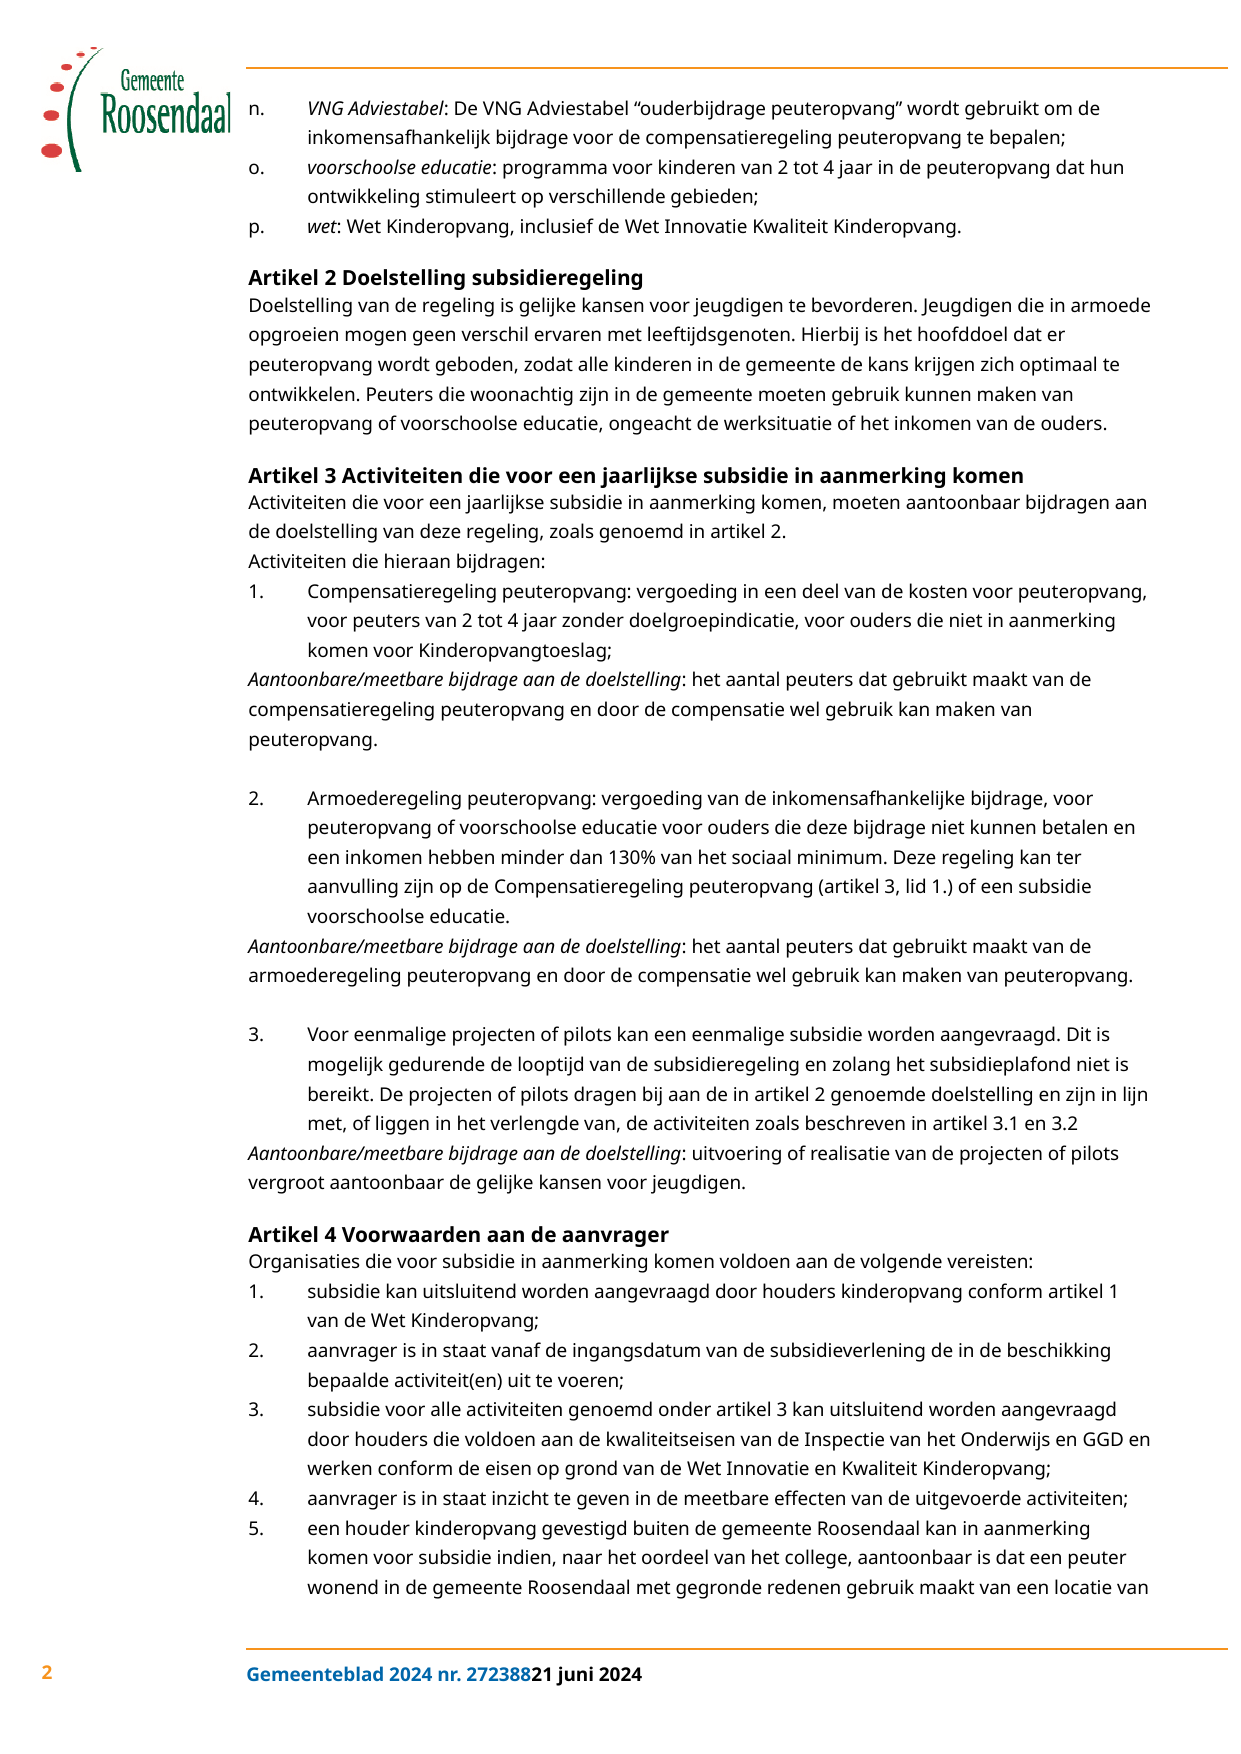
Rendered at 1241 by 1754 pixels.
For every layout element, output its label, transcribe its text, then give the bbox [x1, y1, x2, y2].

text Artikel 4 Voorwaarden aan de aanvrager [248, 1220, 1152, 1248]
text Organisaties die voor subsidie in aanmerking komen voldoen aan de volgende vereisten: [248, 1248, 1152, 1274]
list Armoederegeling peuteropvang: vergoeding van de inkomensafhankelijke bijdrage, voor peuteropvang of voorschoolse educatie voor ouders die deze bijdrage niet kunnen betalen en een inkomen hebben minder dan 130% van het sociaal minimum. Deze regeling kan ter aanvulling zijn op de Compensatieregeling peuteropvang (artikel 3, lid 1.) of een subsidie voorschoolse educatie. [248, 785, 1152, 929]
text Activiteiten die voor een jaarlijkse subsidie in aanmerking komen, moeten aantoonbaar bijdragen aan de doelstelling van deze regeling, zoals genoemd in artikel 2. [248, 489, 1152, 544]
text Aantoonbare/meetbare bijdrage aan de doelstelling: uitvoering of realisatie van de projecten of pilots vergroot aantoonbaar de gelijke kansen voor jeugdigen. [248, 1140, 1152, 1195]
picture [41, 47, 231, 172]
list subsidie voor alle activiteiten genoemd onder artikel 3 kan uitsluitend worden aangevraagd door houders die voldoen aan de kwaliteitseisen van de Inspectie van het Onderwijs en GGD en werken conform de eisen op grond van de Wet Innovatie en Kwaliteit Kinderopvang; [248, 1396, 1152, 1481]
list Voor eenmalige projecten of pilots kan een eenmalige subsidie worden aangevraagd. Dit is mogelijk gedurende de looptijd van de subsidieregeling en zolang het subsidieplafond niet is bereikt. De projecten of pilots dragen bij aan de in artikel 2 genoemde doelstelling en zijn in lijn met, of liggen in het verlengde van, de activiteiten zoals beschreven in artikel 3.1 en 3.2 [248, 1022, 1152, 1136]
text Doelstelling van de regeling is gelijke kansen voor jeugdigen te bevorderen. Jeugdigen die in armoede opgroeien mogen geen verschil ervaren met leeftijdsgenoten. Hierbij is het hoofddoel dat er peuteropvang wordt geboden, zodat alle kinderen in de gemeente de kans krijgen zich optimaal te ontwikkelen. Peuters die woonachtig zijn in de gemeente moeten gebruik kunnen maken van peuteropvang of voorschoolse educatie, ongeacht de werksituatie of het inkomen van de ouders. [248, 292, 1152, 436]
text Artikel 2 Doelstelling subsidieregeling [248, 263, 1152, 292]
list Compensatieregeling peuteropvang: vergoeding in een deel van de kosten voor peuteropvang, voor peuters van 2 tot 4 jaar zonder doelgroepindicatie, voor ouders die niet in aanmerking komen voor Kinderopvangtoeslag; [248, 578, 1152, 663]
text Artikel 3 Activiteiten die voor een jaarlijkse subsidie in aanmerking komen [248, 461, 1152, 489]
text Aantoonbare/meetbare bijdrage aan de doelstelling: het aantal peuters dat gebruikt maakt van de compensatieregeling peuteropvang en door de compensatie wel gebruik kan maken van peuteropvang. [248, 667, 1152, 752]
list voorschoolse educatie: programma voor kinderen van 2 tot 4 jaar in de peuteropvang dat hun ontwikkeling stimuleert op verschillende gebieden; [248, 154, 1152, 209]
list aanvrager is in staat inzicht te geven in de meetbare effecten van de uitgevoerde activiteiten; [248, 1485, 1152, 1511]
list subsidie kan uitsluitend worden aangevraagd door houders kinderopvang conform artikel 1 van de Wet Kinderopvang; [248, 1278, 1152, 1333]
list een houder kinderopvang gevestigd buiten de gemeente Roosendaal kan in aanmerking komen voor subsidie indien, naar het oordeel van het college, aantoonbaar is dat een peuter wonend in de gemeente Roosendaal met gegronde redenen gebruik maakt van een locatie van [248, 1515, 1152, 1599]
text Activiteiten die hieraan bijdragen: [248, 548, 1152, 574]
text Aantoonbare/meetbare bijdrage aan de doelstelling: het aantal peuters dat gebruikt maakt van de armoederegeling peuteropvang en door de compensatie wel gebruik kan maken van peuteropvang. [248, 933, 1152, 988]
list VNG Adviestabel: De VNG Adviestabel “ouderbijdrage peuteropvang” wordt gebruikt om de inkomensafhankelijk bijdrage voor de compensatieregeling peuteropvang te bepalen; [248, 95, 1152, 150]
list aanvrager is in staat vanaf de ingangsdatum van de subsidieverlening de in de beschikking bepaalde activiteit(en) uit te voeren; [248, 1337, 1152, 1392]
list wet: Wet Kinderopvang, inclusief de Wet Innovatie Kwaliteit Kinderopvang. [248, 213, 1152, 239]
